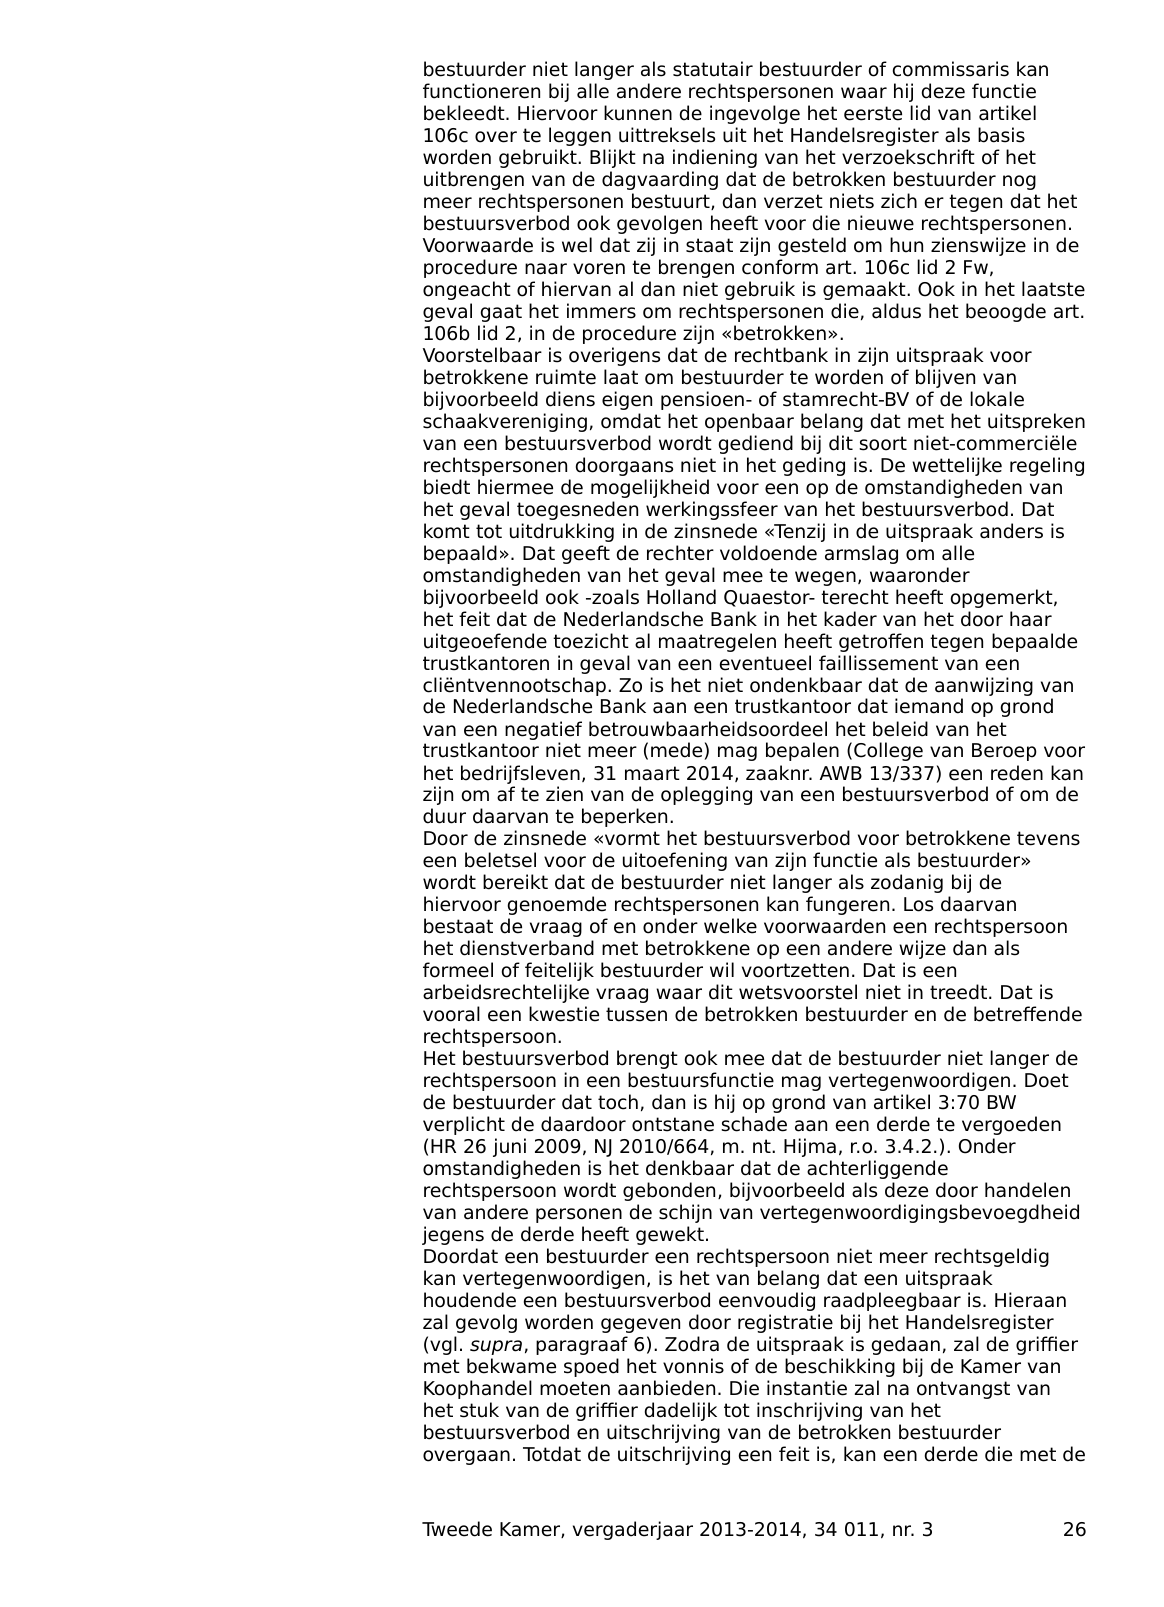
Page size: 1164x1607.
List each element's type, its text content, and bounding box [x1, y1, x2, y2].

text bestuurder niet langer als statutair bestuurder of commissaris kan functioneren bij alle andere rechtspersonen waar hij deze functie bekleedt. Hiervoor kunnen de ingevolge het eerste lid van artikel 106c over te leggen uittreksels uit het Handelsregister als basis worden gebruikt. Blijkt na indiening van het verzoekschrift of het uitbrengen van de dagvaarding dat de betrokken bestuurder nog meer rechtspersonen bestuurt, dan verzet niets zich er tegen dat het bestuursverbod ook gevolgen heeft voor die nieuwe rechtspersonen. Voorwaarde is wel dat zij in staat zijn gesteld om hun zienswijze in de procedure naar voren te brengen conform art. 106c lid 2 Fw, ongeacht of hiervan al dan niet gebruik is gemaakt. Ook in het laatste geval gaat het immers om rechtspersonen die, aldus het beoogde art. 106b lid 2, in de procedure zijn «betrokken». [422, 59, 1087, 345]
text Door de zinsnede «vormt het bestuursverbod voor betrokkene tevens een beletsel voor de uitoefening van zijn functie als bestuurder» wordt bereikt dat de bestuurder niet langer als zodanig bij de hiervoor genoemde rechtspersonen kan fungeren. Los daarvan bestaat de vraag of en onder welke voorwaarden een rechtspersoon het dienstverband met betrokkene op een andere wijze dan als formeel of feitelijk bestuurder wil voortzetten. Dat is een arbeidsrechtelijke vraag waar dit wetsvoorstel niet in treedt. Dat is vooral een kwestie tussen de betrokken bestuurder en de betreffende rechtspersoon. [422, 828, 1087, 1048]
text Doordat een bestuurder een rechtspersoon niet meer rechtsgeldig kan vertegenwoordigen, is het van belang dat een uitspraak houdende een bestuursverbod eenvoudig raadpleegbaar is. Hieraan zal gevolg worden gegeven door registratie bij het Handelsregister (vgl. supra, paragraaf 6). Zodra de uitspraak is gedaan, zal de griffier met bekwame spoed het vonnis of de beschikking bij de Kamer van Koophandel moeten aanbieden. Die instantie zal na ontvangst van het stuk van de griffier dadelijk tot inschrijving van het bestuursverbod en uitschrijving van de betrokken bestuurder overgaan. Totdat de uitschrijving een feit is, kan een derde die met de [422, 1246, 1087, 1466]
text Het bestuursverbod brengt ook mee dat de bestuurder niet langer de rechtspersoon in een bestuursfunctie mag vertegenwoordigen. Doet de bestuurder dat toch, dan is hij op grond van artikel 3:70 BW verplicht de daardoor ontstane schade aan een derde te vergoeden (HR 26 juni 2009, NJ 2010/664, m. nt. Hijma, r.o. 3.4.2.). Onder omstandigheden is het denkbaar dat de achterliggende rechtspersoon wordt gebonden, bijvoorbeeld als deze door handelen van andere personen de schijn van vertegenwoordigingsbevoegdheid jegens de derde heeft gewekt. [422, 1048, 1087, 1246]
text Voorstelbaar is overigens dat de rechtbank in zijn uitspraak voor betrokkene ruimte laat om bestuurder te worden of blijven van bijvoorbeeld diens eigen pensioen- of stamrecht-BV of de lokale schaakvereniging, omdat het openbaar belang dat met het uitspreken van een bestuursverbod wordt gediend bij dit soort niet-commerciële rechtspersonen doorgaans niet in het geding is. De wettelijke regeling biedt hiermee de mogelijkheid voor een op de omstandigheden van het geval toegesneden werkingssfeer van het bestuursverbod. Dat komt tot uitdrukking in de zinsnede «Tenzij in de uitspraak anders is bepaald». Dat geeft de rechter voldoende armslag om alle omstandigheden van het geval mee te wegen, waaronder bijvoorbeeld ook -zoals Holland Quaestor- terecht heeft opgemerkt, het feit dat de Nederlandsche Bank in het kader van het door haar uitgeoefende toezicht al maatregelen heeft getroffen tegen bepaalde trustkantoren in geval van een eventueel faillissement van een cliëntvennootschap. Zo is het niet ondenkbaar dat de aanwijzing van de Nederlandsche Bank aan een trustkantoor dat iemand op grond van een negatief betrouwbaarheidsoordeel het beleid van het trustkantoor niet meer (mede) mag bepalen (College van Beroep voor het bedrijfsleven, 31 maart 2014, zaaknr. AWB 13/337) een reden kan zijn om af te zien van de oplegging van een bestuursverbod of om de duur daarvan te beperken. [422, 345, 1087, 828]
